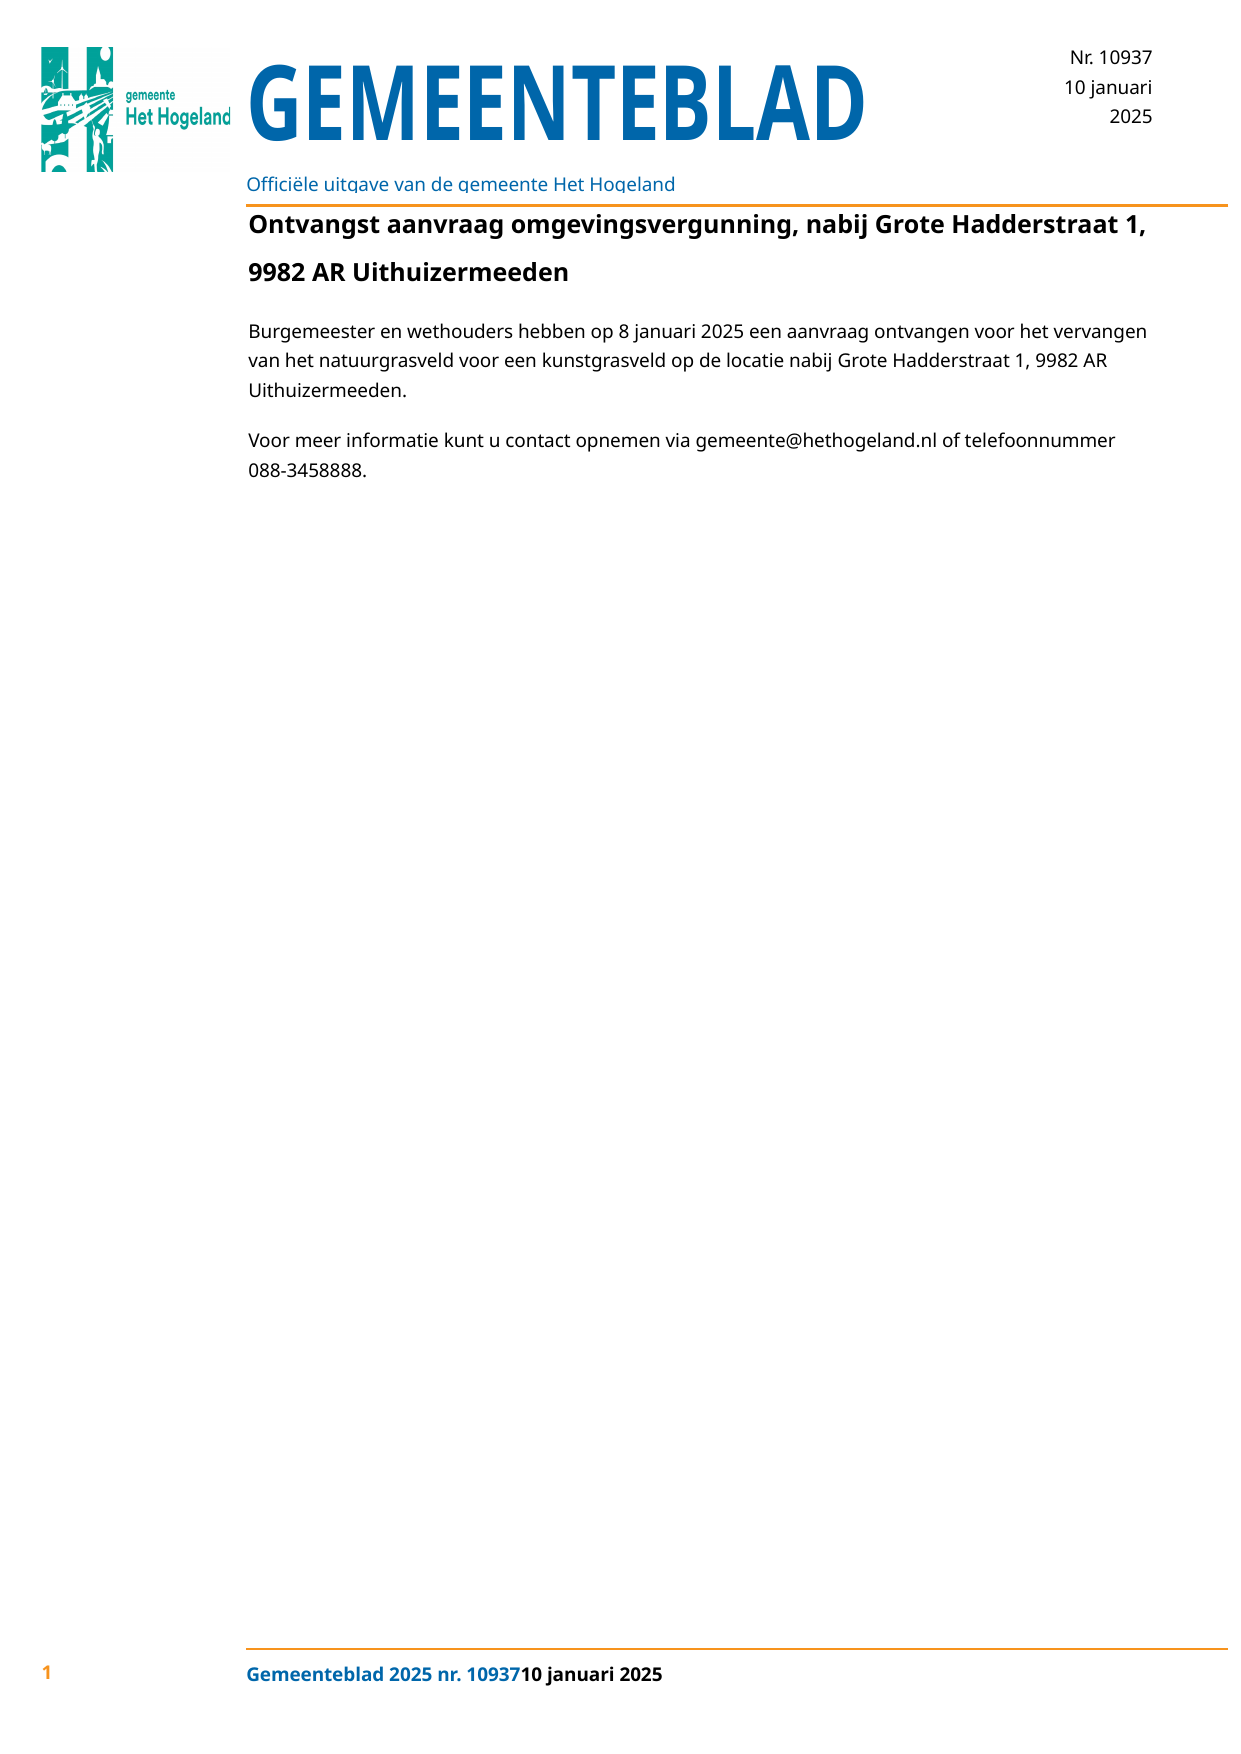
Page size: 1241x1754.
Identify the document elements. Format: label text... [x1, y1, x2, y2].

text Voor meer informatie kunt u contact opnemen via gemeente@hethogeland.nl of telefoonnummer 088-3458888. [248, 427, 1152, 483]
picture [41, 47, 231, 172]
text Burgemeester en wethouders hebben op 8 januari 2025 een aanvraag ontvangen voor het vervangen van het natuurgrasveld voor een kunstgrasveld op de locatie nabij Grote Hadderstraat 1, 9982 AR Uithuizermeeden. [248, 318, 1152, 403]
text Ontvangst aanvraag omgevingsvergunning, nabij Grote Hadderstraat 1, 9982 AR Uithuizermeeden [248, 207, 1152, 288]
